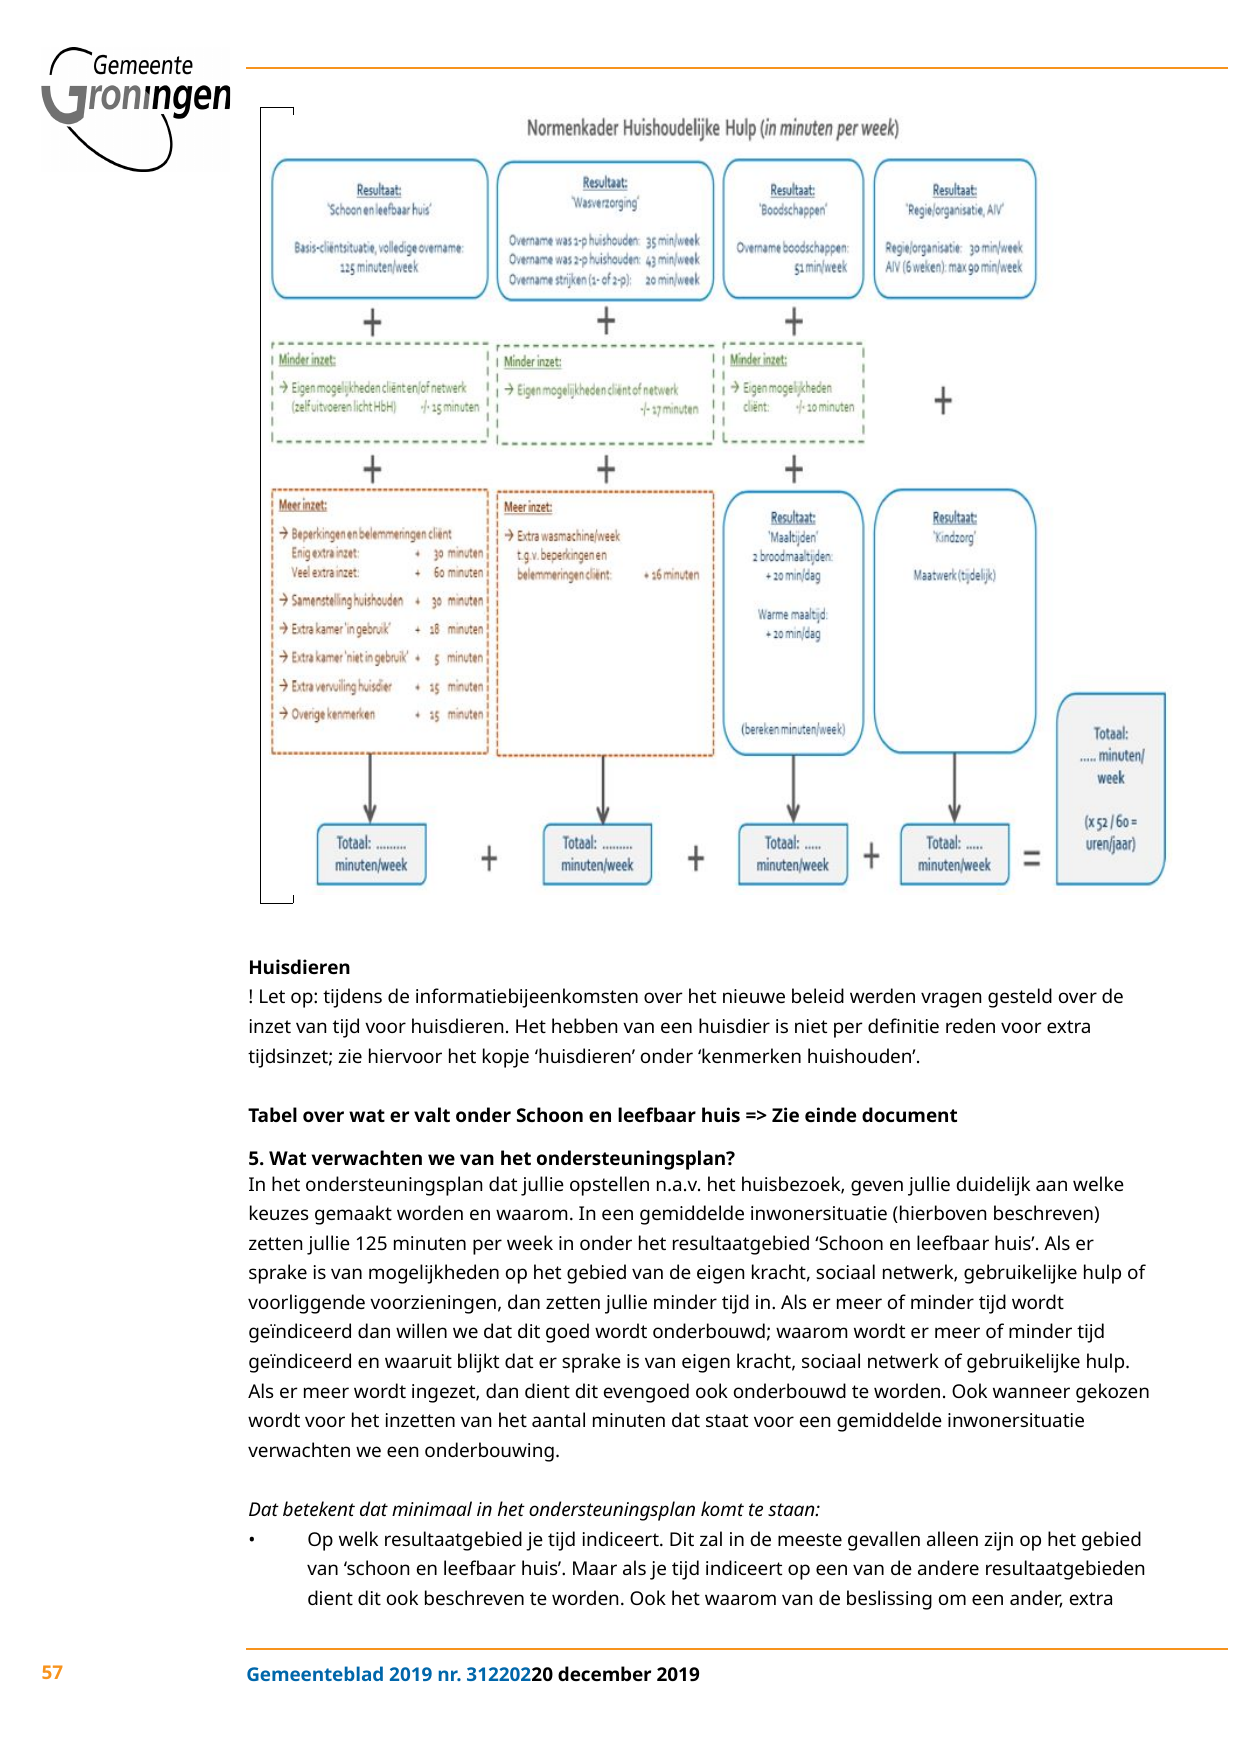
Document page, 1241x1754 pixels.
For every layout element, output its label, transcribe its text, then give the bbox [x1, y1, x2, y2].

text Dat betekent dat minimaal in het ondersteuningsplan komt te staan: [248, 1496, 1152, 1522]
text ! Let op: tijdens de informatiebijeenkomsten over het nieuwe beleid werden vragen gesteld over de inzet van tijd voor huisdieren. Het hebben van een huisdier is niet per definitie reden voor extra tijdsinzet; zie hiervoor het kopje ‘huisdieren’ onder ‘kenmerken huishouden’. [248, 984, 1152, 1068]
text Tabel over wat er valt onder Schoon en leefbaar huis => Zie einde document [248, 1102, 1152, 1128]
text In het ondersteuningsplan dat jullie opstellen n.a.v. het huisbezoek, geven jullie duidelijk aan welke keuzes gemaakt worden en waarom. In een gemiddelde inwonersituatie (hierboven beschreven) zetten jullie 125 minuten per week in onder het resultaatgebied ‘Schoon en leefbaar huis’. Als er sprake is van mogelijkheden op het gebied van de eigen kracht, sociaal netwerk, gebruikelijke hulp of voorliggende voorzieningen, dan zetten jullie minder tijd in. Als er meer of minder tijd wordt geïndiceerd dan willen we dat dit goed wordt onderbouwd; waarom wordt er meer of minder tijd geïndiceerd en waaruit blijkt dat er sprake is van eigen kracht, sociaal netwerk of gebruikelijke hulp. Als er meer wordt ingezet, dan dient dit evengoed ook onderbouwd te worden. Ook wanneer gekozen wordt voor het inzetten van het aantal minuten dat staat voor een gemiddelde inwonersituatie verwachten we een onderbouwing. [248, 1171, 1152, 1463]
text 5. Wat verwachten we van het ondersteuningsplan? [248, 1145, 1152, 1171]
text Huisdieren [248, 954, 1152, 980]
picture [268, 115, 1173, 895]
picture [41, 47, 231, 172]
list Op welk resultaatgebied je tijd indiceert. Dit zal in de meeste gevallen alleen zijn op het gebied van ‘schoon en leefbaar huis’. Maar als je tijd indiceert op een van de andere resultaatgebieden dient dit ook beschreven te worden. Ook het waarom van de beslissing om een ander, extra [248, 1526, 1152, 1611]
